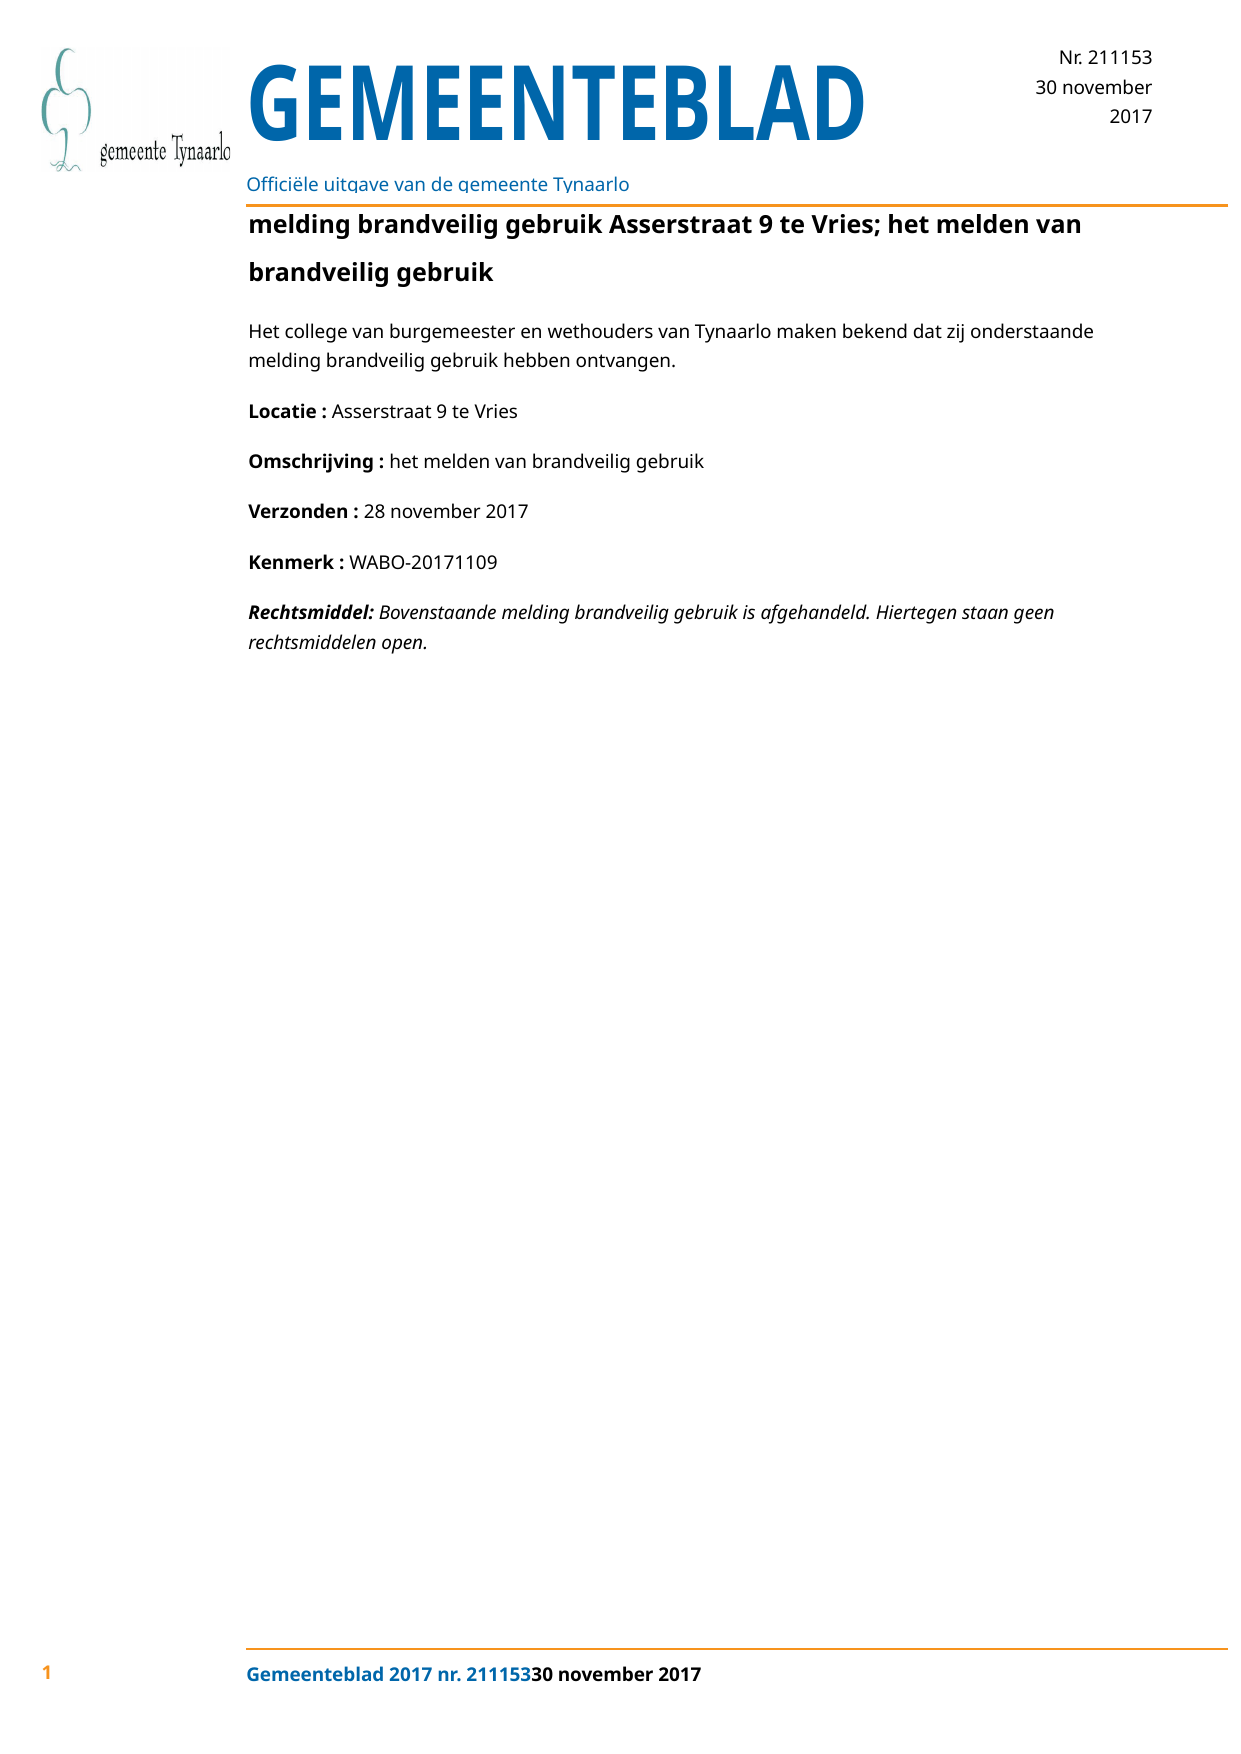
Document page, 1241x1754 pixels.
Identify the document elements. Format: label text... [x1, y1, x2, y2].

text Verzonden : 28 november 2017 [248, 499, 1152, 524]
text Rechtsmiddel: Bovenstaande melding brandveilig gebruik is afgehandeld. Hiertegen staan geen rechtsmiddelen open. [248, 599, 1152, 655]
text Omschrijving : het melden van brandveilig gebruik [248, 448, 1152, 474]
picture [41, 47, 231, 172]
text Het college van burgemeester en wethouders van Tynaarlo maken bekend dat zij onderstaande melding brandveilig gebruik hebben ontvangen. [248, 318, 1152, 373]
text melding brandveilig gebruik Asserstraat 9 te Vries; het melden van brandveilig gebruik [248, 207, 1152, 288]
text Kenmerk : WABO-20171109 [248, 549, 1152, 575]
text Locatie : Asserstraat 9 te Vries [248, 398, 1152, 424]
